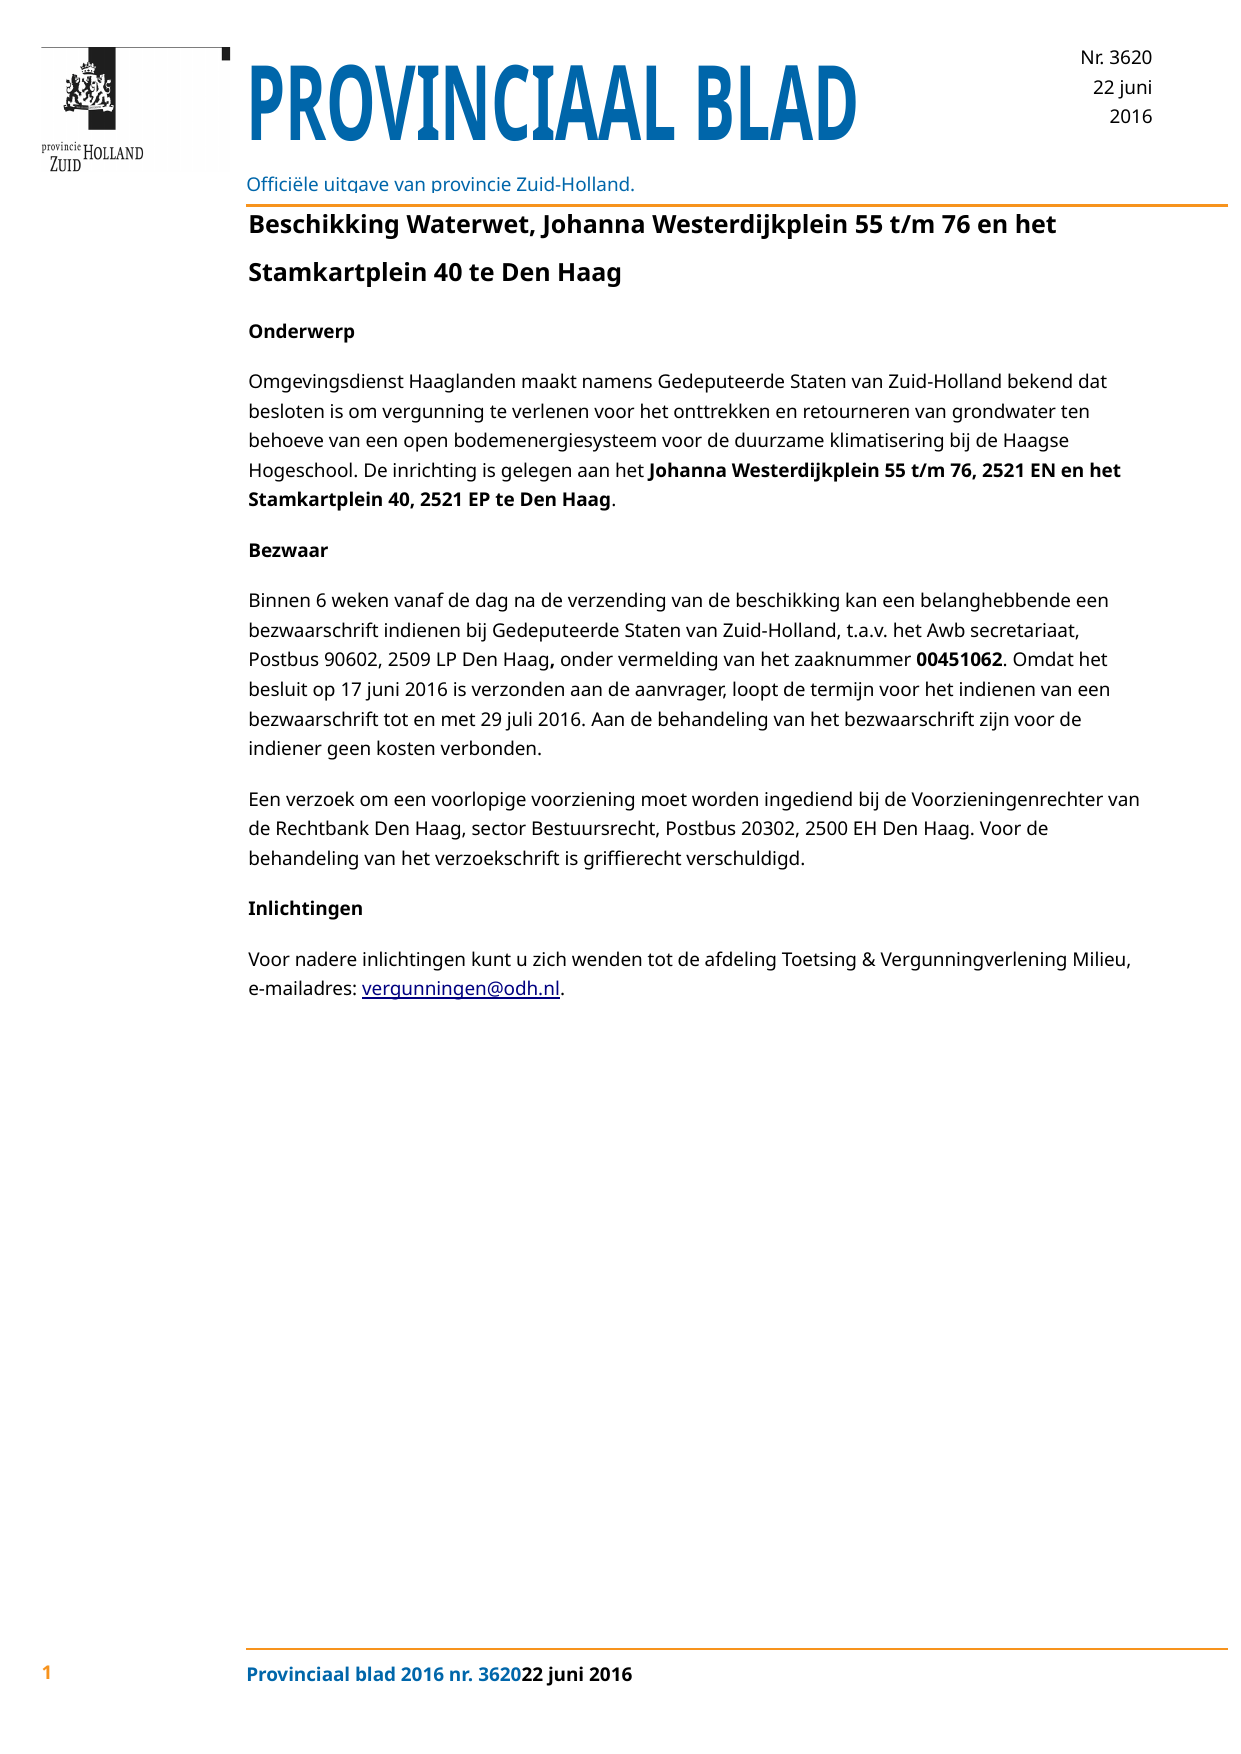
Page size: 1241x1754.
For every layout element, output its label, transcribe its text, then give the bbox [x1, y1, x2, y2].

text Omgevingsdienst Haaglanden maakt namens Gedeputeerde Staten van Zuid-Holland bekend dat besloten is om vergunning te verlenen voor het onttrekken en retourneren van grondwater ten behoeve van een open bodemenergiesysteem voor de duurzame klimatisering bij de Haagse Hogeschool. De inrichting is gelegen aan het Johanna Westerdijkplein 55 t/m 76, 2521 EN en het Stamkartplein 40, 2521 EP te Den Haag. [248, 368, 1152, 512]
text Een verzoek om een voorlopige voorziening moet worden ingediend bij de Voorzieningenrechter van de Rechtbank Den Haag, sector Bestuursrecht, Postbus 20302, 2500 EH Den Haag. Voor de behandeling van het verzoekschrift is griffierecht verschuldigd. [248, 786, 1152, 871]
text Beschikking Waterwet, Johanna Westerdijkplein 55 t/m 76 en het Stamkartplein 40 te Den Haag [248, 207, 1152, 288]
picture [41, 47, 231, 172]
text Binnen 6 weken vanaf de dag na de verzending van de beschikking kan een belanghebbende een bezwaarschrift indienen bij Gedeputeerde Staten van Zuid-Holland, t.a.v. het Awb secretariaat, Postbus 90602, 2509 LP Den Haag, onder vermelding van het zaaknummer 00451062. Omdat het besluit op 17 juni 2016 is verzonden aan de aanvrager, loopt de termijn voor het indienen van een bezwaarschrift tot en met 29 juli 2016. Aan de behandeling van het bezwaarschrift zijn voor de indiener geen kosten verbonden. [248, 587, 1152, 761]
text Onderwerp [248, 318, 1152, 344]
text Inlichtingen [248, 895, 1152, 921]
text Bezwaar [248, 537, 1152, 563]
text Voor nadere inlichtingen kunt u zich wenden tot de afdeling Toetsing & Vergunningverlening Milieu, e-mailadres: vergunningen@odh.nl. [248, 946, 1152, 1001]
